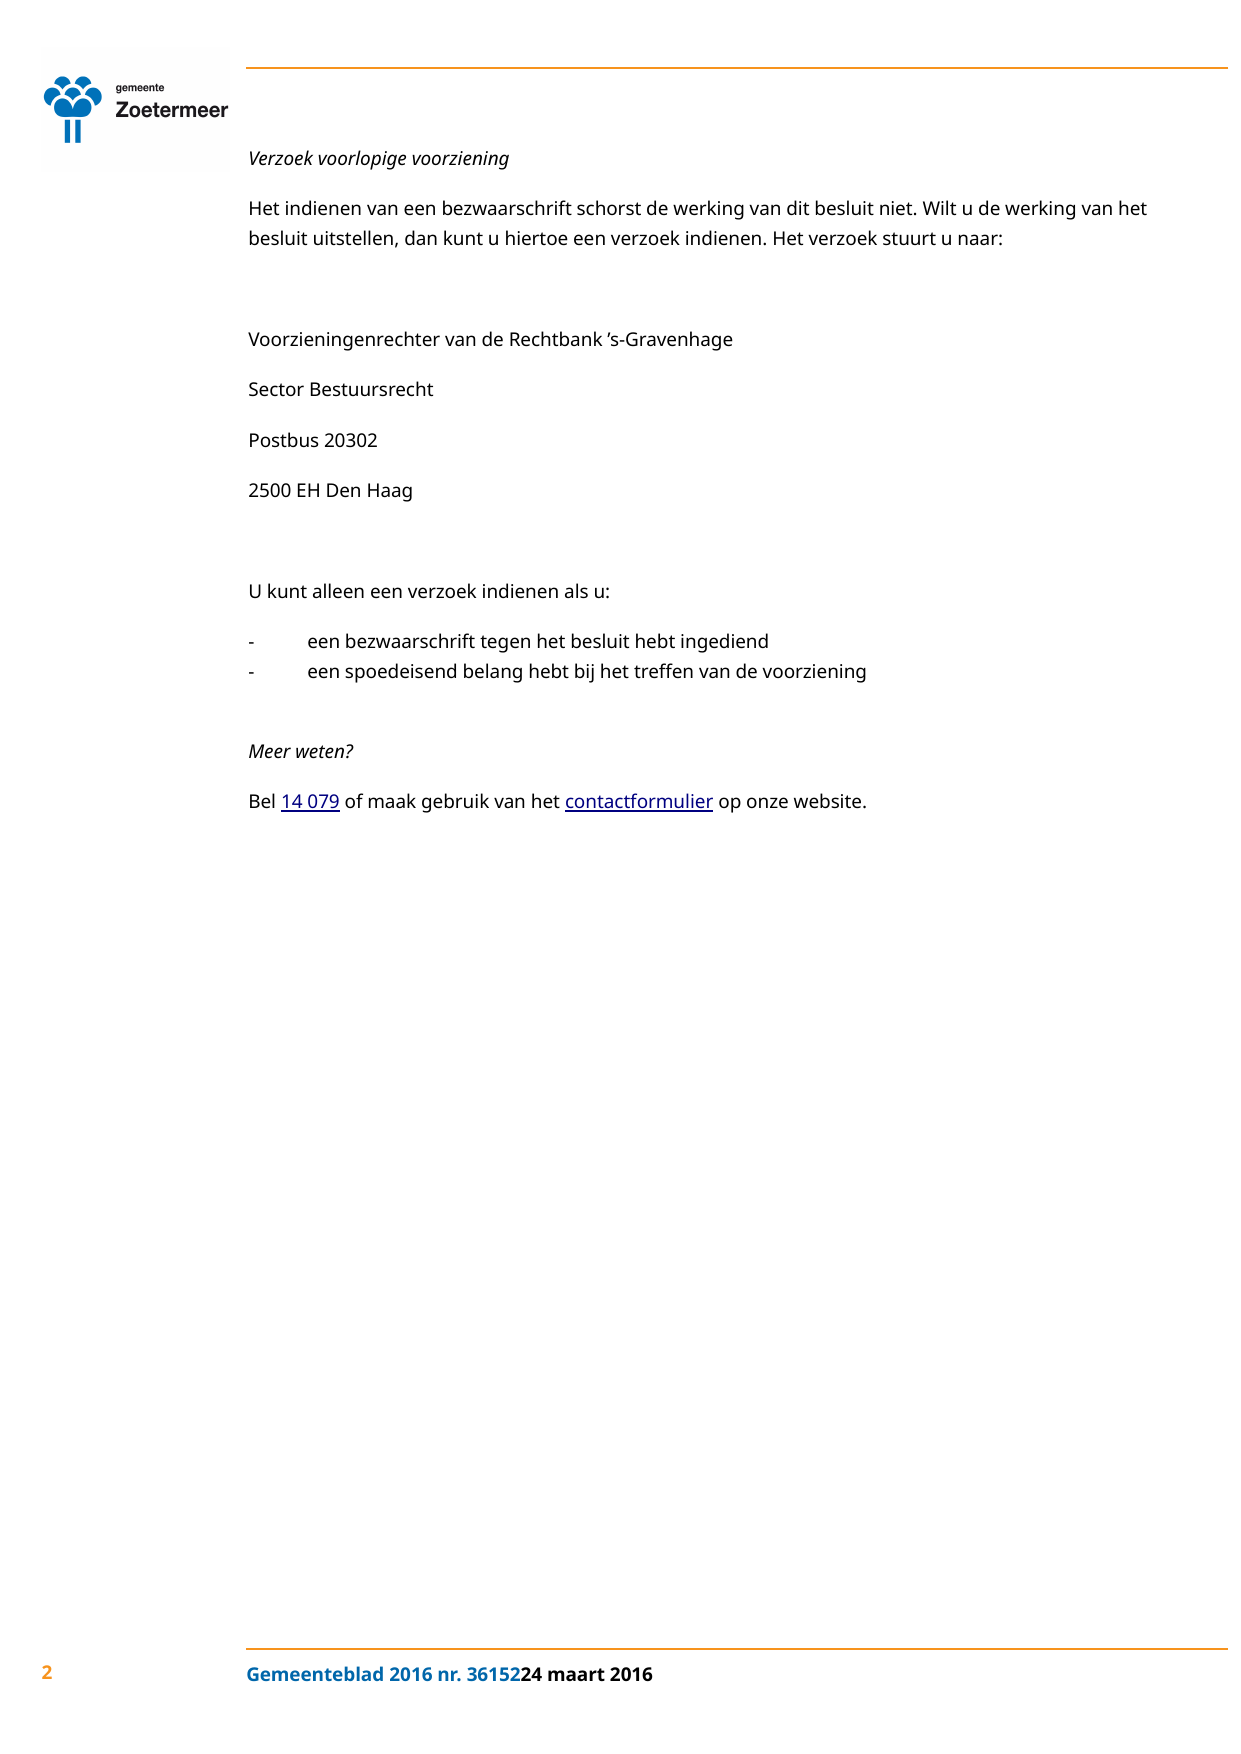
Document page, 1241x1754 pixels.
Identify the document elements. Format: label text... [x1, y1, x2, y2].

text Bel 14 079 of maak gebruik van het contactformulier op onze website. [248, 788, 1152, 814]
list een spoedeisend belang hebt bij het treffen van de voorziening [248, 658, 1152, 684]
text 2500 EH Den Haag [248, 477, 1152, 503]
text Sector Bestuursrecht [248, 376, 1152, 402]
picture [41, 47, 231, 172]
text Voorzieningenrechter van de Rechtbank ’s-Gravenhage [248, 326, 1152, 352]
list een bezwaarschrift tegen het besluit hebt ingediend [248, 628, 1152, 654]
text Het indienen van een bezwaarschrift schorst de werking van dit besluit niet. Wilt u de werking van het besluit uitstellen, dan kunt u hiertoe een verzoek indienen. Het verzoek stuurt u naar: [248, 196, 1152, 251]
text U kunt alleen een verzoek indienen als u: [248, 578, 1152, 604]
text Verzoek voorlopige voorziening [248, 145, 1152, 171]
text Meer weten? [248, 738, 1152, 764]
text Postbus 20302 [248, 427, 1152, 453]
